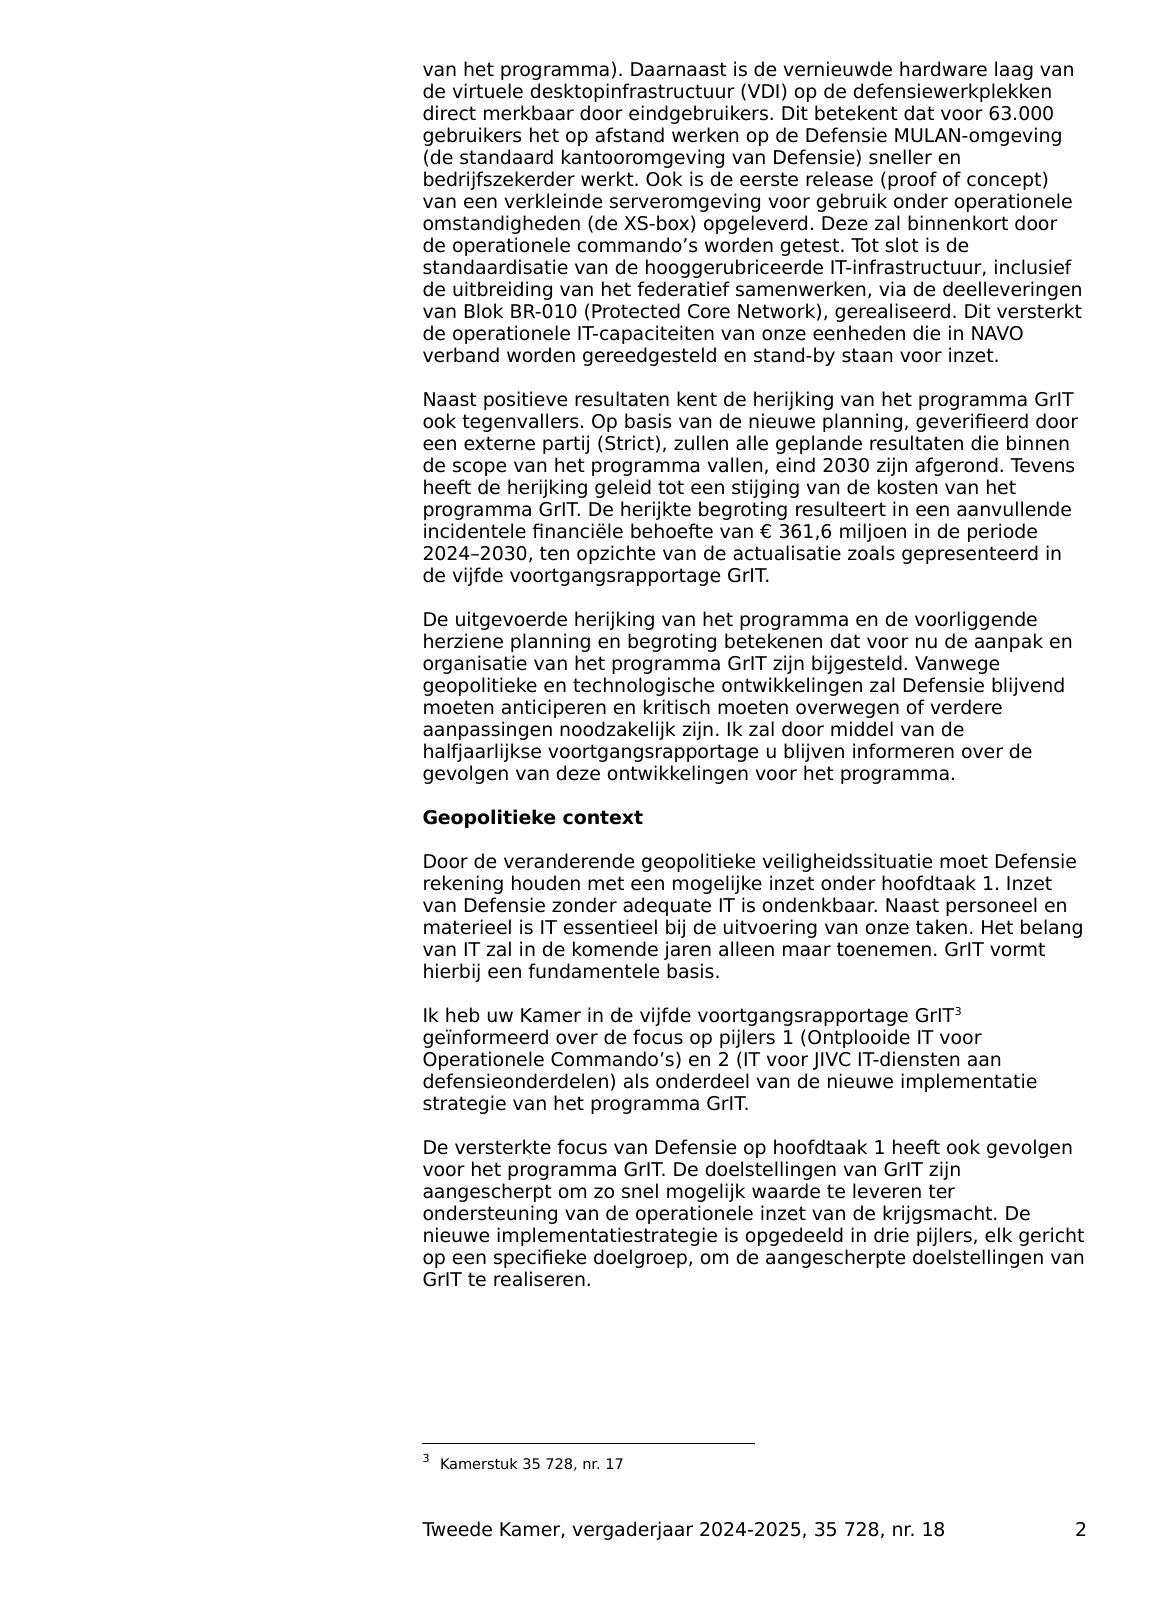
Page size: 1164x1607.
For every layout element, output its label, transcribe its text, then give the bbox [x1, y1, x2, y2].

text Door de veranderende geopolitieke veiligheidssituatie moet Defensie rekening houden met een mogelijke inzet onder hoofdtaak 1. Inzet van Defensie zonder adequate IT is ondenkbaar. Naast personeel en materieel is IT essentieel bij de uitvoering van onze taken. Het belang van IT zal in de komende jaren alleen maar toenemen. GrIT vormt hierbij een fundamentele basis. [422, 851, 1087, 983]
text Ik heb uw Kamer in de vijfde voortgangsrapportage GrIT geïnformeerd over de focus op pijlers 1 (Ontplooide IT voor Operationele Commando’s) en 2 (IT voor JIVC IT-diensten aan defensieonderdelen) als onderdeel van de nieuwe implementatie strategie van het programma GrIT. [422, 1005, 1087, 1115]
text Kamerstuk 35 728, nr. 17 [422, 1452, 1087, 1474]
text De uitgevoerde herijking van het programma en de voorliggende herziene planning en begroting betekenen dat voor nu de aanpak en organisatie van het programma GrIT zijn bijgesteld. Vanwege geopolitieke en technologische ontwikkelingen zal Defensie blijvend moeten anticiperen en kritisch moeten overwegen of verdere aanpassingen noodzakelijk zijn. Ik zal door middel van de halfjaarlijkse voortgangsrapportage u blijven informeren over de gevolgen van deze ontwikkelingen voor het programma. [422, 609, 1087, 785]
subtitle Geopolitieke context [422, 807, 1087, 829]
text van het programma). Daarnaast is de vernieuwde hardware laag van de virtuele desktopinfrastructuur (VDI) op de defensiewerkplekken direct merkbaar door eindgebruikers. Dit betekent dat voor 63.000 gebruikers het op afstand werken op de Defensie MULAN-omgeving (de standaard kantooromgeving van Defensie) sneller en bedrijfszekerder werkt. Ook is de eerste release (proof of concept) van een verkleinde serveromgeving voor gebruik onder operationele omstandigheden (de XS-box) opgeleverd. Deze zal binnenkort door de operationele commando’s worden getest. Tot slot is de standaardisatie van de hooggerubriceerde IT-infrastructuur, inclusief de uitbreiding van het federatief samenwerken, via de deelleveringen van Blok BR-010 (Protected Core Network), gerealiseerd. Dit versterkt de operationele IT-capaciteiten van onze eenheden die in NAVO verband worden gereedgesteld en stand-by staan voor inzet. [422, 59, 1087, 367]
text De versterkte focus van Defensie op hoofdtaak 1 heeft ook gevolgen voor het programma GrIT. De doelstellingen van GrIT zijn aangescherpt om zo snel mogelijk waarde te leveren ter ondersteuning van de operationele inzet van de krijgsmacht. De nieuwe implementatiestrategie is opgedeeld in drie pijlers, elk gericht op een specifieke doelgroep, om de aangescherpte doelstellingen van GrIT te realiseren. [422, 1137, 1087, 1291]
text Naast positieve resultaten kent de herijking van het programma GrIT ook tegenvallers. Op basis van de nieuwe planning, geverifieerd door een externe partij (Strict), zullen alle geplande resultaten die binnen de scope van het programma vallen, eind 2030 zijn afgerond. Tevens heeft de herijking geleid tot een stijging van de kosten van het programma GrIT. De herijkte begroting resulteert in een aanvullende incidentele financiële behoefte van € 361,6 miljoen in de periode 2024–2030, ten opzichte van de actualisatie zoals gepresenteerd in de vijfde voortgangsrapportage GrIT. [422, 389, 1087, 587]
